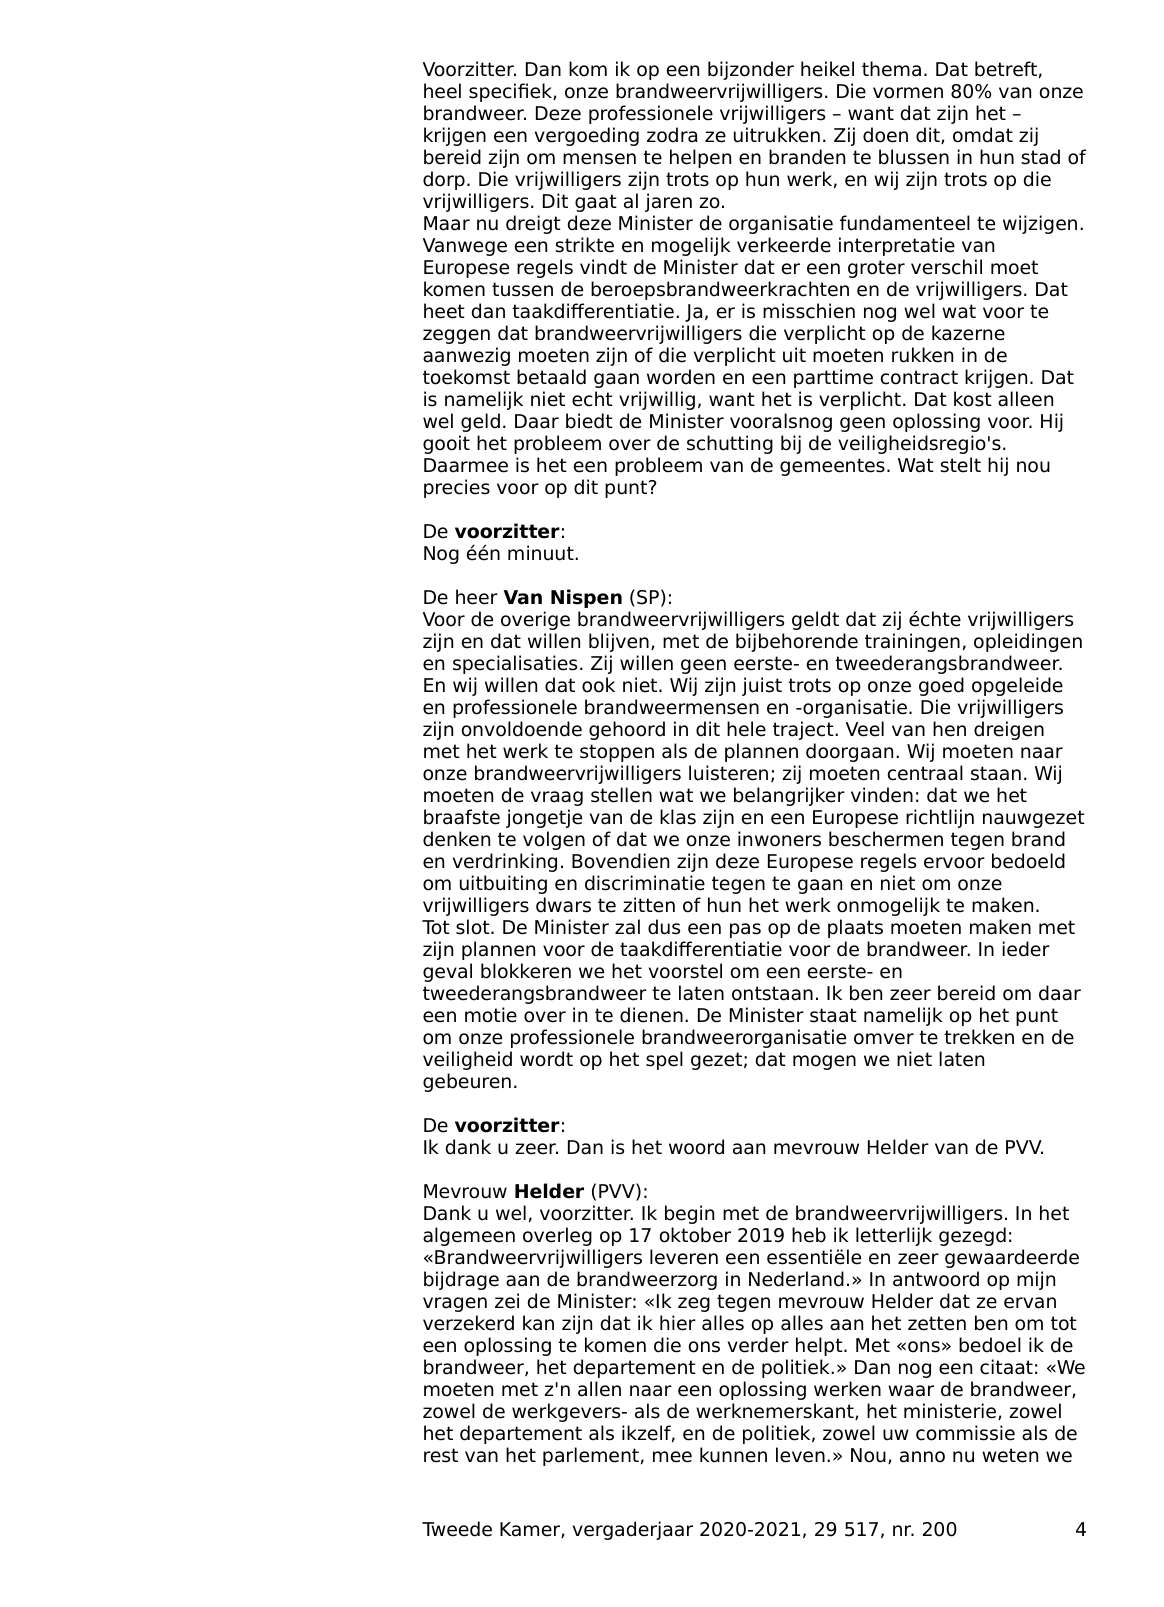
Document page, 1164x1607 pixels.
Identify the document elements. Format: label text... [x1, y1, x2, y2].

text Voor de overige brandweervrijwilligers geldt dat zij échte vrijwilligers zijn en dat willen blijven, met de bijbehorende trainingen, opleidingen en specialisaties. Zij willen geen eerste- en tweederangsbrandweer. En wij willen dat ook niet. Wij zijn juist trots op onze goed opgeleide en professionele brandweermensen en -organisatie. Die vrijwilligers zijn onvoldoende gehoord in dit hele traject. Veel van hen dreigen met het werk te stoppen als de plannen doorgaan. Wij moeten naar onze brandweervrijwilligers luisteren; zij moeten centraal staan. Wij moeten de vraag stellen wat we belangrijker vinden: dat we het braafste jongetje van de klas zijn en een Europese richtlijn nauwgezet denken te volgen of dat we onze inwoners beschermen tegen brand en verdrinking. Bovendien zijn deze Europese regels ervoor bedoeld om uitbuiting en discriminatie tegen te gaan en niet om onze vrijwilligers dwars te zitten of hun het werk onmogelijk te maken. [422, 609, 1087, 917]
text Nog één minuut. [422, 543, 1087, 565]
text Voorzitter. Dan kom ik op een bijzonder heikel thema. Dat betreft, heel specifiek, onze brandweervrijwilligers. Die vormen 80% van onze brandweer. Deze professionele vrijwilligers – want dat zijn het – krijgen een vergoeding zodra ze uitrukken. Zij doen dit, omdat zij bereid zijn om mensen te helpen en branden te blussen in hun stad of dorp. Die vrijwilligers zijn trots op hun werk, en wij zijn trots op die vrijwilligers. Dit gaat al jaren zo. [422, 59, 1087, 213]
text Tot slot. De Minister zal dus een pas op de plaats moeten maken met zijn plannen voor de taakdifferentiatie voor de brandweer. In ieder geval blokkeren we het voorstel om een eerste- en tweederangsbrandweer te laten ontstaan. Ik ben zeer bereid om daar een motie over in te dienen. De Minister staat namelijk op het punt om onze professionele brandweerorganisatie omver te trekken en de veiligheid wordt op het spel gezet; dat mogen we niet laten gebeuren. [422, 917, 1087, 1092]
text Maar nu dreigt deze Minister de organisatie fundamenteel te wijzigen. Vanwege een strikte en mogelijk verkeerde interpretatie van Europese regels vindt de Minister dat er een groter verschil moet komen tussen de beroepsbrandweerkrachten en de vrijwilligers. Dat heet dan taakdifferentiatie. Ja, er is misschien nog wel wat voor te zeggen dat brandweervrijwilligers die verplicht op de kazerne aanwezig moeten zijn of die verplicht uit moeten rukken in de toekomst betaald gaan worden en een parttime contract krijgen. Dat is namelijk niet echt vrijwillig, want het is verplicht. Dat kost alleen wel geld. Daar biedt de Minister vooralsnog geen oplossing voor. Hij gooit het probleem over de schutting bij de veiligheidsregio's. Daarmee is het een probleem van de gemeentes. Wat stelt hij nou precies voor op dit punt? [422, 213, 1087, 499]
text De voorzitter: [422, 1115, 1087, 1137]
text Ik dank u zeer. Dan is het woord aan mevrouw Helder van de PVV. [422, 1137, 1087, 1159]
text Dank u wel, voorzitter. Ik begin met de brandweervrijwilligers. In het algemeen overleg op 17 oktober 2019 heb ik letterlijk gezegd: «Brandweervrijwilligers leveren een essentiële en zeer gewaardeerde bijdrage aan de brandweerzorg in Nederland.» In antwoord op mijn vragen zei de Minister: «Ik zeg tegen mevrouw Helder dat ze ervan verzekerd kan zijn dat ik hier alles op alles aan het zetten ben om tot een oplossing te komen die ons verder helpt. Met «ons» bedoel ik de brandweer, het departement en de politiek.» Dan nog een citaat: «We moeten met z'n allen naar een oplossing werken waar de brandweer, zowel de werkgevers- als de werknemerskant, het ministerie, zowel het departement als ikzelf, en de politiek, zowel uw commissie als de rest van het parlement, mee kunnen leven.» Nou, anno nu weten we [422, 1203, 1087, 1467]
text De heer Van Nispen (SP): [422, 587, 1087, 609]
text Mevrouw Helder (PVV): [422, 1181, 1087, 1203]
text De voorzitter: [422, 521, 1087, 543]
